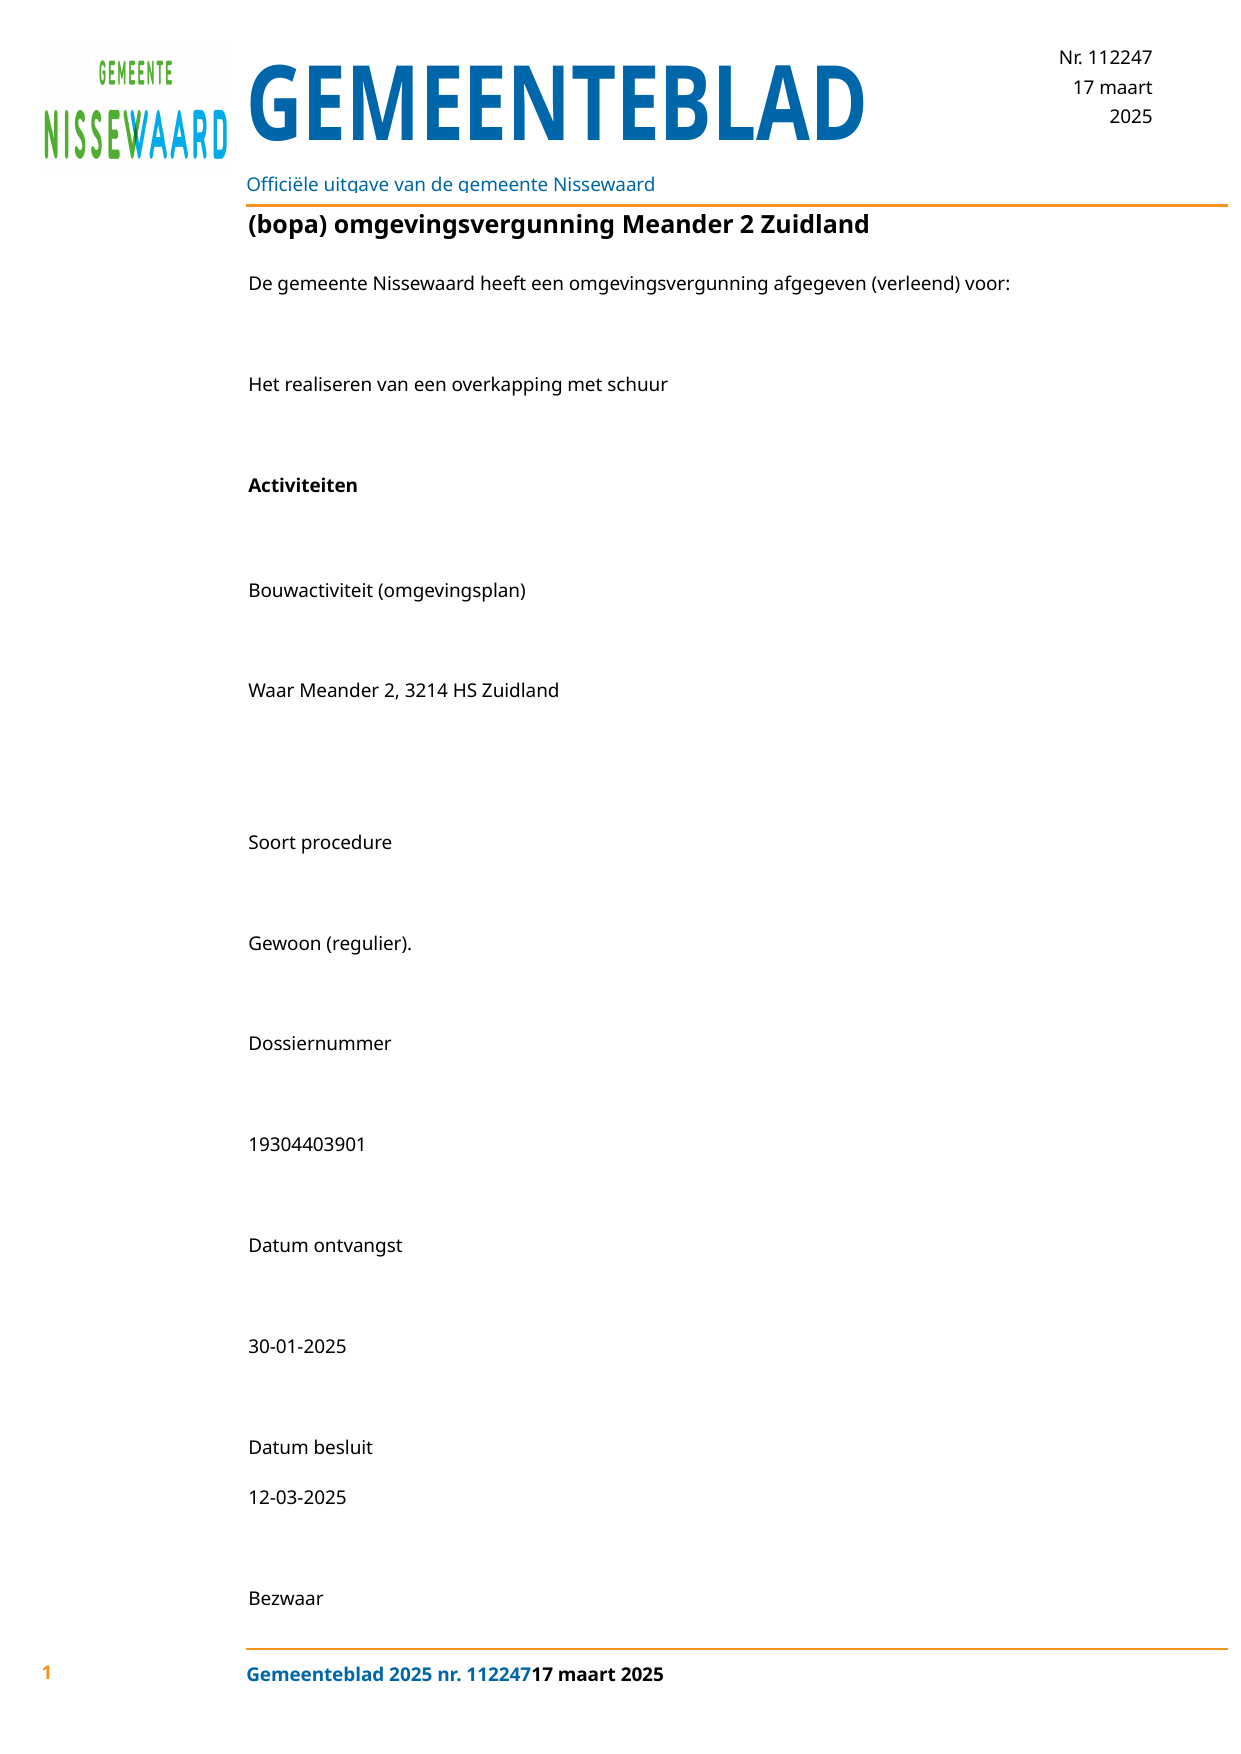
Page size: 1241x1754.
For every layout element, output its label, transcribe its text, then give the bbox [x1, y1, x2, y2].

text Het realiseren van een overkapping met schuur [248, 371, 1152, 397]
text Gewoon (regulier). [248, 930, 1152, 955]
text Soort procedure [248, 829, 1152, 854]
text (bopa) omgevingsvergunning Meander 2 Zuidland [248, 207, 1152, 241]
picture [41, 47, 231, 172]
text 12-03-2025 [248, 1484, 1152, 1510]
text Waar Meander 2, 3214 HS Zuidland [248, 678, 1152, 703]
text Activiteiten [248, 472, 1152, 498]
text 30-01-2025 [248, 1333, 1152, 1359]
text Bouwactiviteit (omgevingsplan) [248, 577, 1152, 602]
text Dossiernummer [248, 1031, 1152, 1056]
text De gemeente Nissewaard heeft een omgevingsvergunning afgegeven (verleend) voor: [248, 270, 1152, 296]
text Datum ontvangst [248, 1232, 1152, 1258]
text Datum besluit [248, 1434, 1152, 1459]
text ﻿ [248, 522, 1152, 552]
text 19304403901 [248, 1131, 1152, 1157]
text Bezwaar [248, 1585, 1152, 1611]
